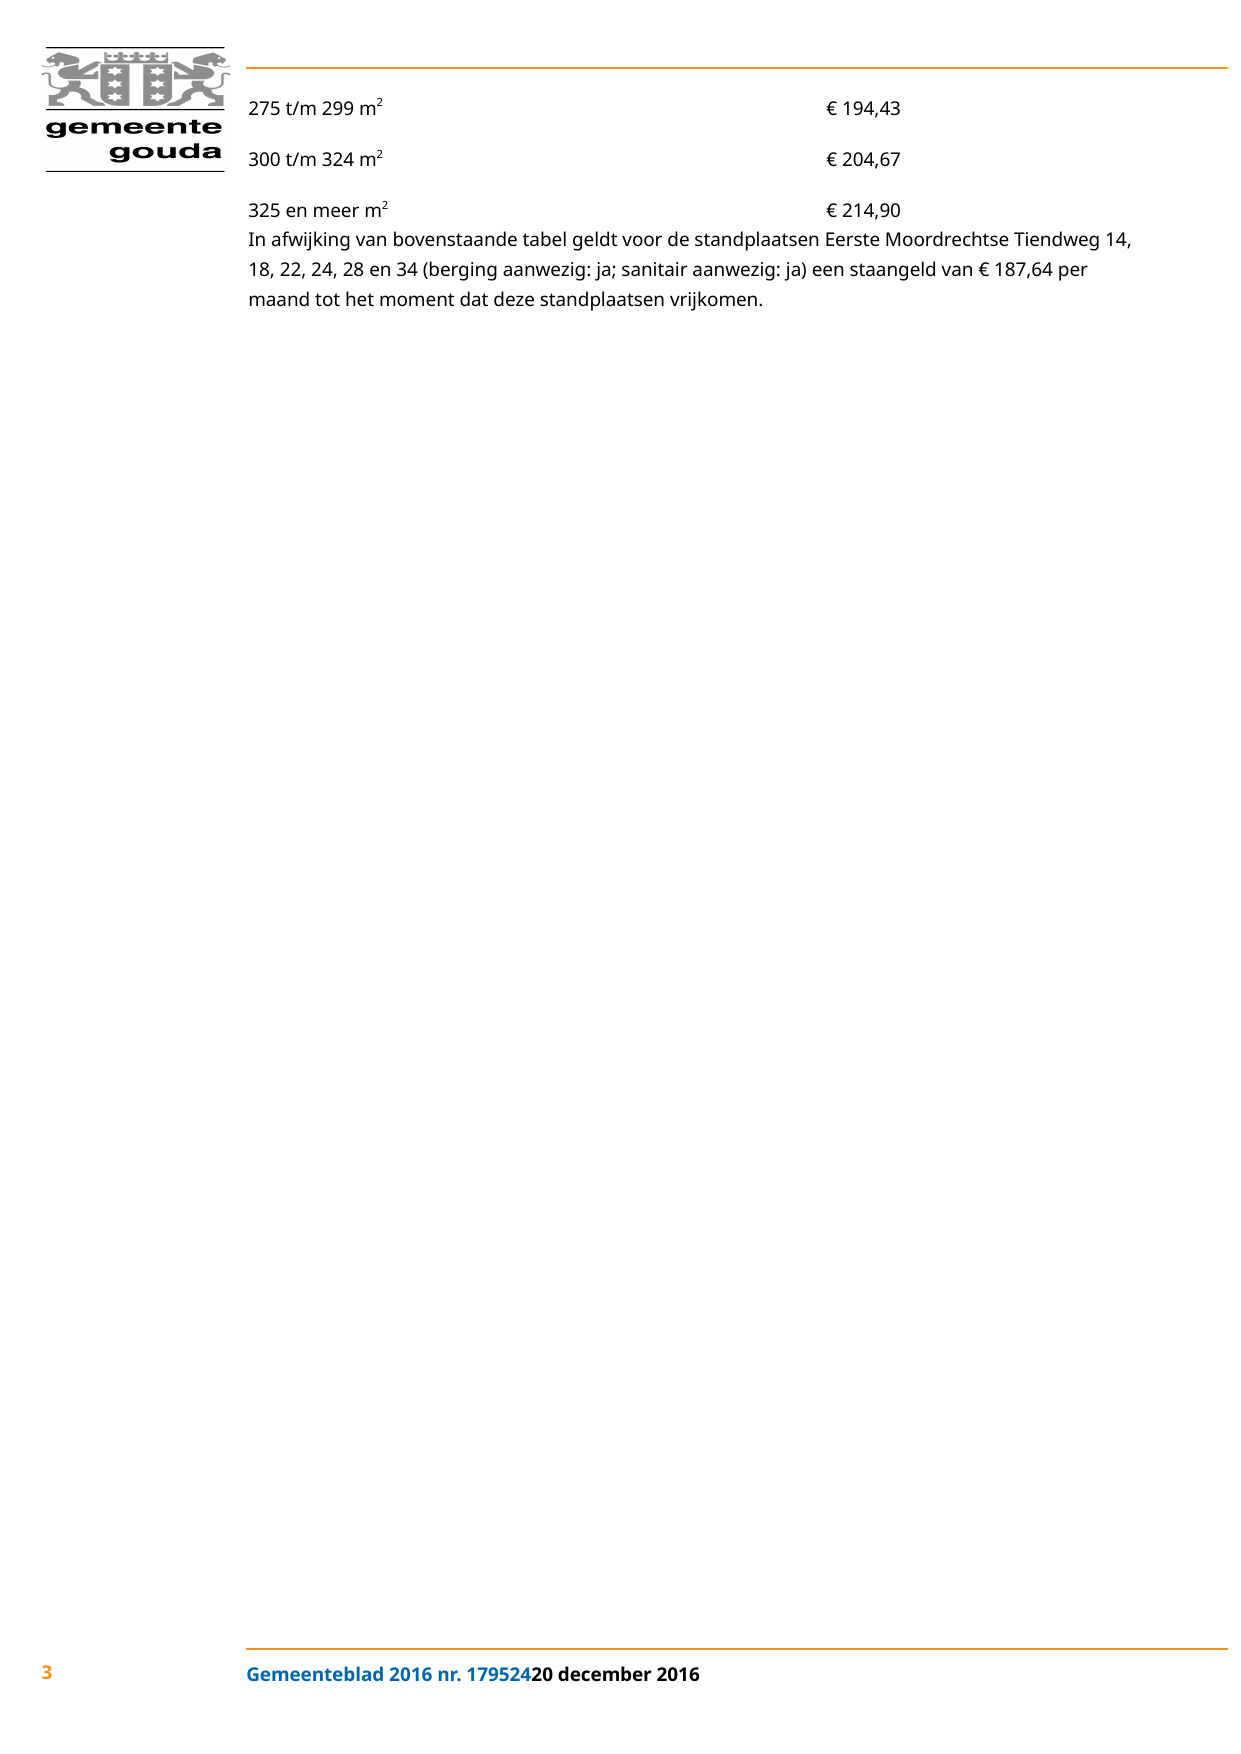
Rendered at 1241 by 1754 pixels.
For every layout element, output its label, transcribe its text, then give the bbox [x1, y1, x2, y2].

table_cell € 214,90 [826, 198, 1152, 223]
table_cell 300 t/m 324 m2 [248, 146, 826, 172]
table_cell [248, 121, 826, 146]
text In afwijking van bovenstaande tabel geldt voor de standplaatsen Eerste Moordrechtse Tiendweg 14, 18, 22, 24, 28 en 34 (berging aanwezig: ja; sanitair aanwezig: ja) een staangeld van € 187,64 per maand tot het moment dat deze standplaatsen vrijkomen. [248, 227, 1152, 312]
table_cell € 204,67 [826, 146, 1152, 172]
table_cell € 194,43 [826, 95, 1152, 121]
picture [41, 47, 231, 172]
table_cell 325 en meer m2 [248, 198, 826, 223]
table_cell 275 t/m 299 m2 [248, 95, 826, 121]
table_cell [826, 121, 1152, 146]
table_cell [826, 172, 1152, 198]
table_cell [248, 172, 826, 198]
